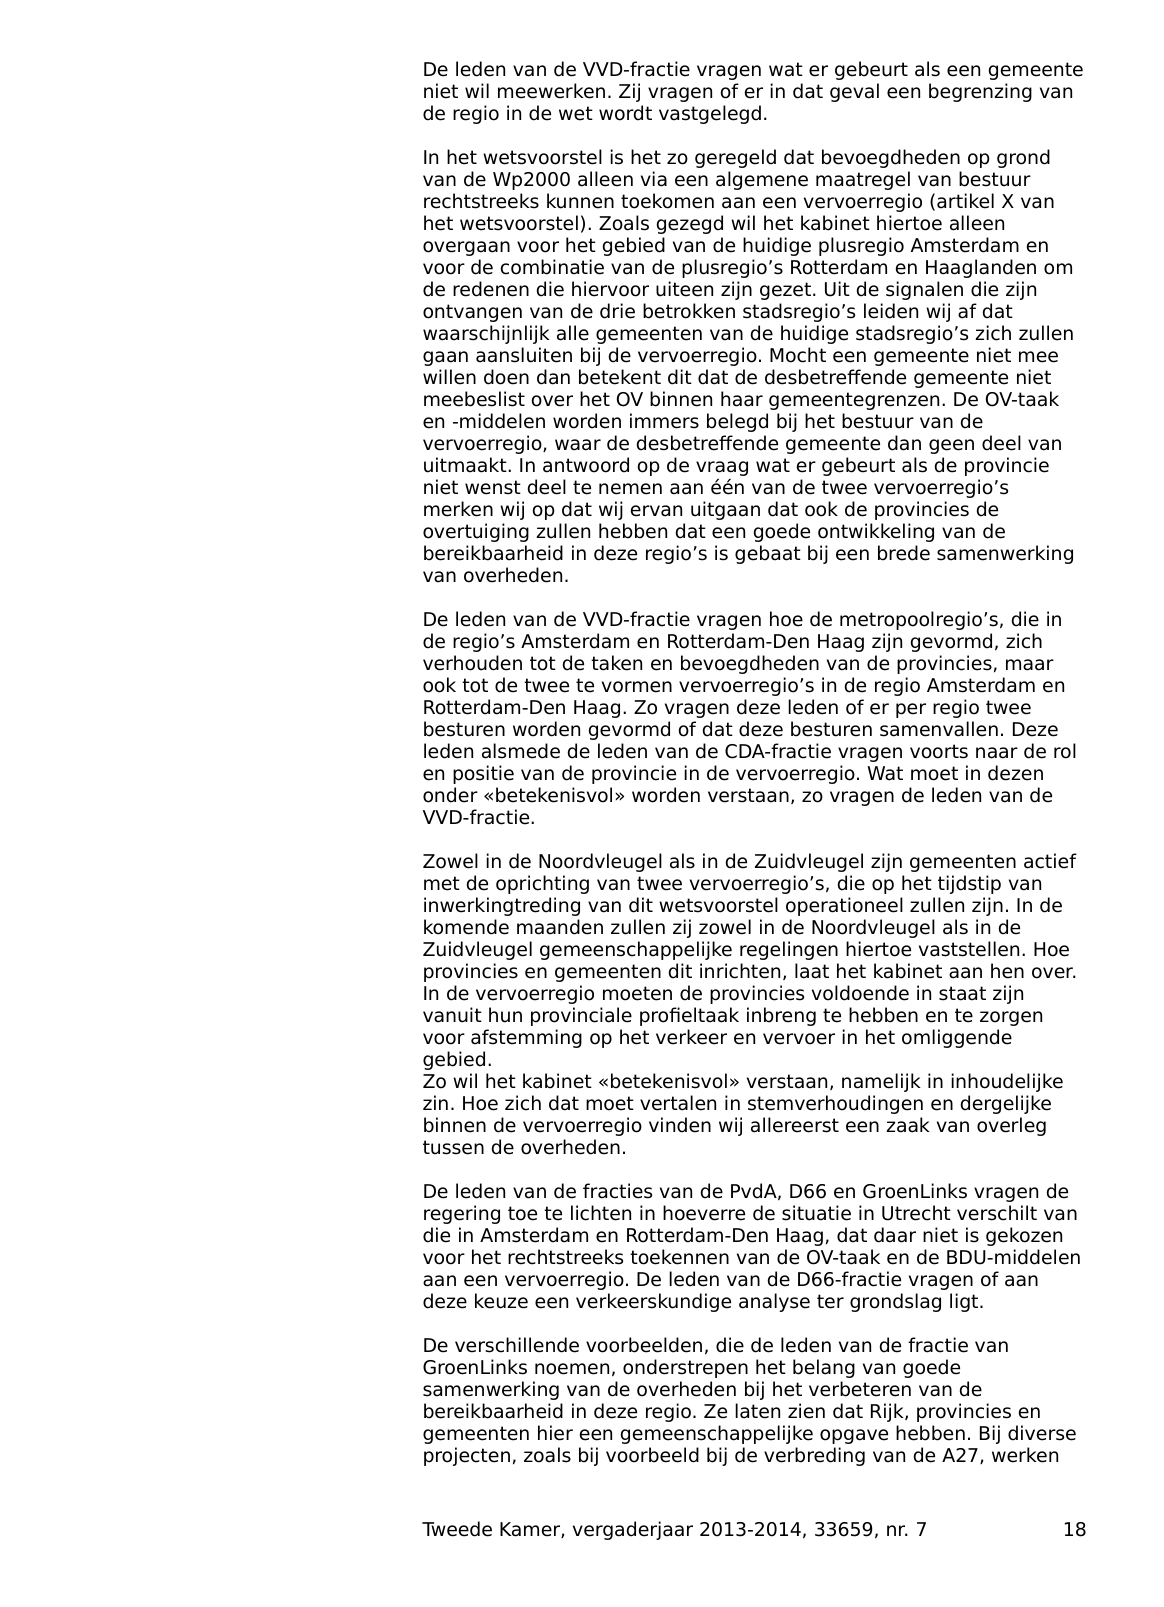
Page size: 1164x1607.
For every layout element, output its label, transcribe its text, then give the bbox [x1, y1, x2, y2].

text In de vervoerregio moeten de provincies voldoende in staat zijn vanuit hun provinciale profieltaak inbreng te hebben en te zorgen voor afstemming op het verkeer en vervoer in het omliggende gebied. [422, 983, 1087, 1071]
text De verschillende voorbeelden, die de leden van de fractie van GroenLinks noemen, onderstrepen het belang van goede samenwerking van de overheden bij het verbeteren van de bereikbaarheid in deze regio. Ze laten zien dat Rijk, provincies en gemeenten hier een gemeenschappelijke opgave hebben. Bij diverse projecten, zoals bij voorbeeld bij de verbreding van de A27, werken [422, 1335, 1087, 1467]
text De leden van de VVD-fractie vragen hoe de metropoolregio’s, die in de regio’s Amsterdam en Rotterdam-Den Haag zijn gevormd, zich verhouden tot de taken en bevoegdheden van de provincies, maar ook tot de twee te vormen vervoerregio’s in de regio Amsterdam en Rotterdam-Den Haag. Zo vragen deze leden of er per regio twee besturen worden gevormd of dat deze besturen samenvallen. Deze leden alsmede de leden van de CDA-fractie vragen voorts naar de rol en positie van de provincie in de vervoerregio. Wat moet in dezen onder «betekenisvol» worden verstaan, zo vragen de leden van de VVD-fractie. [422, 609, 1087, 829]
text Zo wil het kabinet «betekenisvol» verstaan, namelijk in inhoudelijke zin. Hoe zich dat moet vertalen in stemverhoudingen en dergelijke binnen de vervoerregio vinden wij allereerst een zaak van overleg tussen de overheden. [422, 1071, 1087, 1159]
text De leden van de VVD-fractie vragen wat er gebeurt als een gemeente niet wil meewerken. Zij vragen of er in dat geval een begrenzing van de regio in de wet wordt vastgelegd. [422, 59, 1087, 125]
text De leden van de fracties van de PvdA, D66 en GroenLinks vragen de regering toe te lichten in hoeverre de situatie in Utrecht verschilt van die in Amsterdam en Rotterdam-Den Haag, dat daar niet is gekozen voor het rechtstreeks toekennen van de OV-taak en de BDU-middelen aan een vervoerregio. De leden van de D66-fractie vragen of aan deze keuze een verkeerskundige analyse ter grondslag ligt. [422, 1181, 1087, 1313]
text Zowel in de Noordvleugel als in de Zuidvleugel zijn gemeenten actief met de oprichting van twee vervoerregio’s, die op het tijdstip van inwerkingtreding van dit wetsvoorstel operationeel zullen zijn. In de komende maanden zullen zij zowel in de Noordvleugel als in de Zuidvleugel gemeenschappelijke regelingen hiertoe vaststellen. Hoe provincies en gemeenten dit inrichten, laat het kabinet aan hen over. [422, 851, 1087, 983]
text In het wetsvoorstel is het zo geregeld dat bevoegdheden op grond van de Wp2000 alleen via een algemene maatregel van bestuur rechtstreeks kunnen toekomen aan een vervoerregio (artikel X van het wetsvoorstel). Zoals gezegd wil het kabinet hiertoe alleen overgaan voor het gebied van de huidige plusregio Amsterdam en voor de combinatie van de plusregio’s Rotterdam en Haaglanden om de redenen die hiervoor uiteen zijn gezet. Uit de signalen die zijn ontvangen van de drie betrokken stadsregio’s leiden wij af dat waarschijnlijk alle gemeenten van de huidige stadsregio’s zich zullen gaan aansluiten bij de vervoerregio. Mocht een gemeente niet mee willen doen dan betekent dit dat de desbetreffende gemeente niet meebeslist over het OV binnen haar gemeentegrenzen. De OV-taak en -middelen worden immers belegd bij het bestuur van de vervoerregio, waar de desbetreffende gemeente dan geen deel van uitmaakt. In antwoord op de vraag wat er gebeurt als de provincie niet wenst deel te nemen aan één van de twee vervoerregio’s merken wij op dat wij ervan uitgaan dat ook de provincies de overtuiging zullen hebben dat een goede ontwikkeling van de bereikbaarheid in deze regio’s is gebaat bij een brede samenwerking van overheden. [422, 147, 1087, 587]
